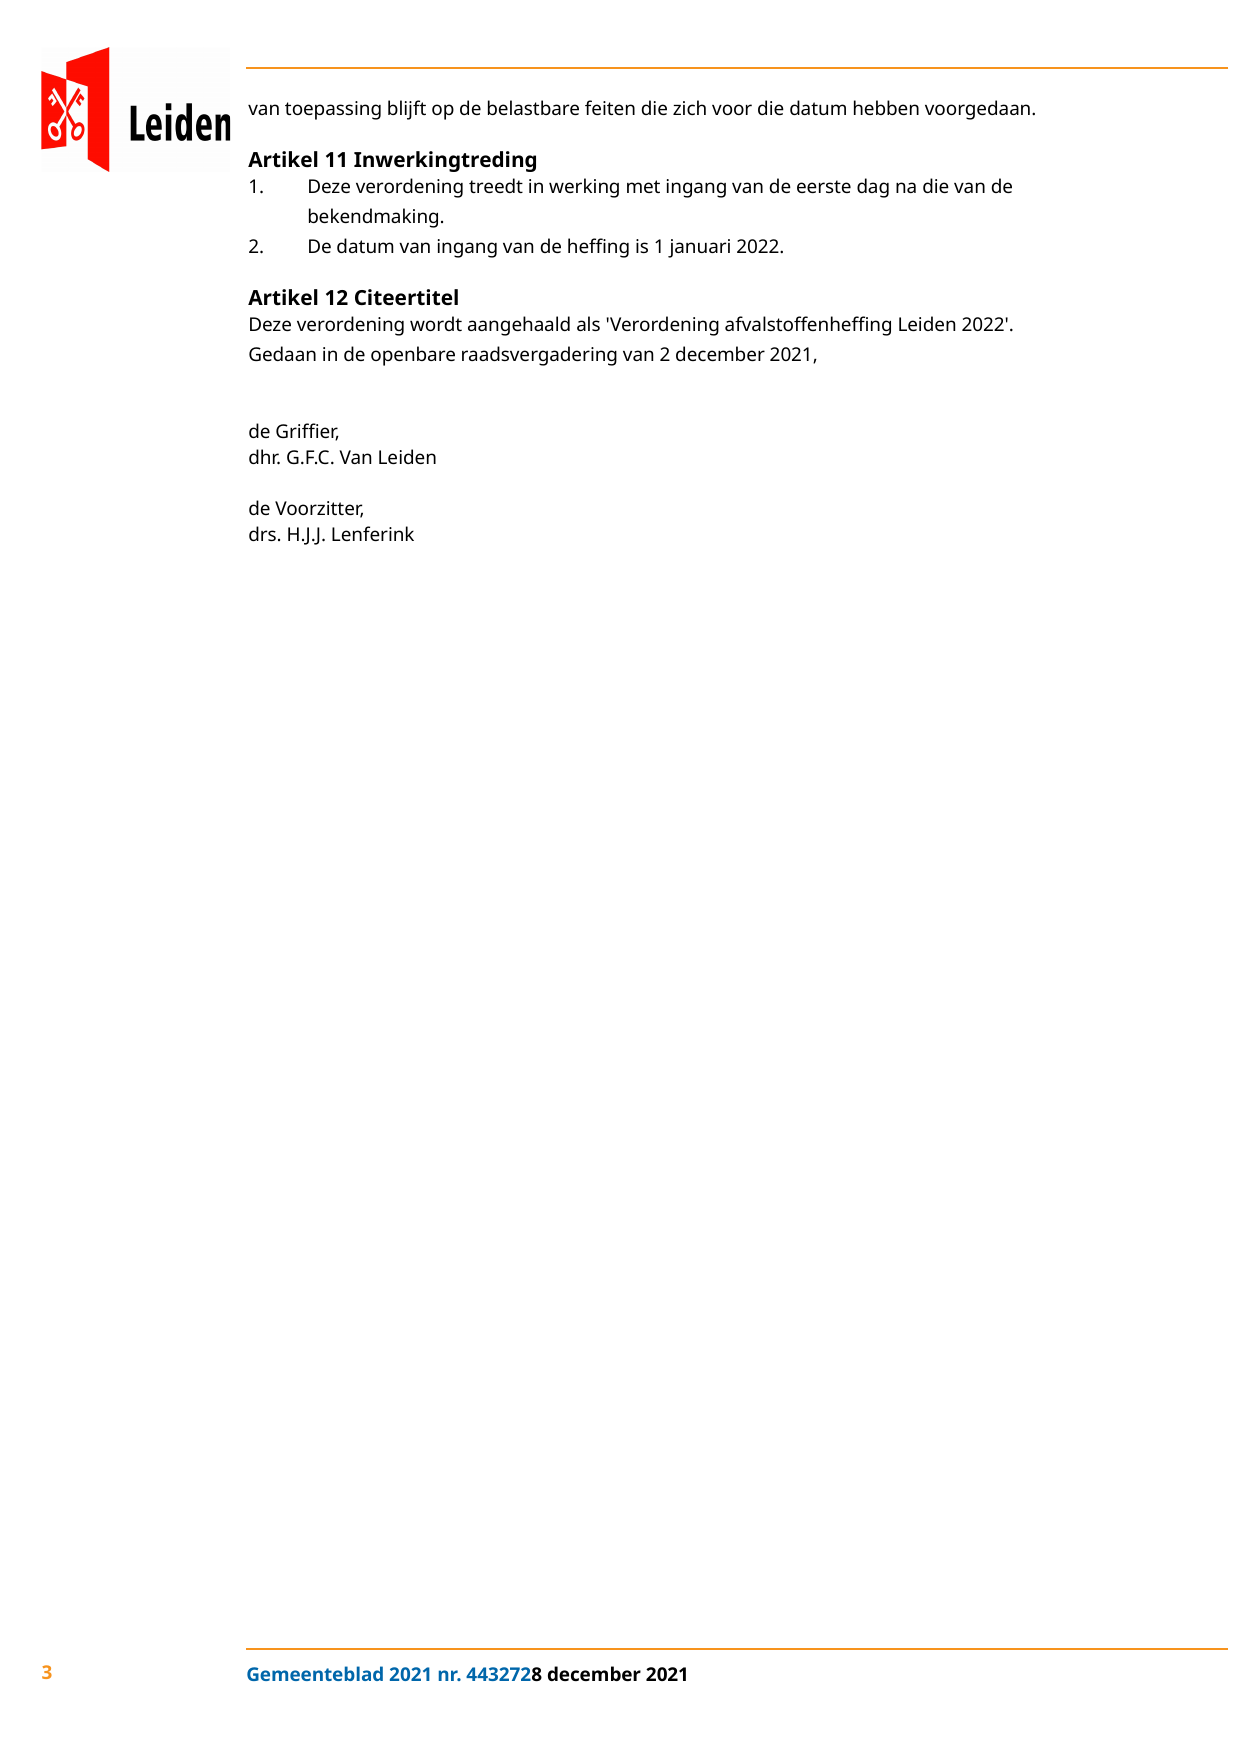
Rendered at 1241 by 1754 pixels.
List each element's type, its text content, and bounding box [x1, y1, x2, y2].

text Artikel 11 Inwerkingtreding [248, 145, 1152, 174]
text drs. H.J.J. Lenferink [248, 521, 1152, 547]
text Deze verordening wordt aangehaald als 'Verordening afvalstoffenheffing Leiden 2022'. [248, 312, 1152, 337]
picture [41, 47, 231, 172]
text Gedaan in de openbare raadsvergadering van 2 december 2021, [248, 341, 1152, 367]
text van toepassing blijft op de belastbare feiten die zich voor die datum hebben voorgedaan. [248, 95, 1152, 121]
text de Voorzitter, [248, 496, 1152, 521]
list De datum van ingang van de heffing is 1 januari 2022. [248, 233, 1152, 258]
text de Griffier, [248, 418, 1152, 444]
list Deze verordening treedt in werking met ingang van de eerste dag na die van de bekendmaking. [248, 174, 1152, 229]
text dhr. G.F.C. Van Leiden [248, 444, 1152, 470]
text Artikel 12 Citeertitel [248, 283, 1152, 312]
